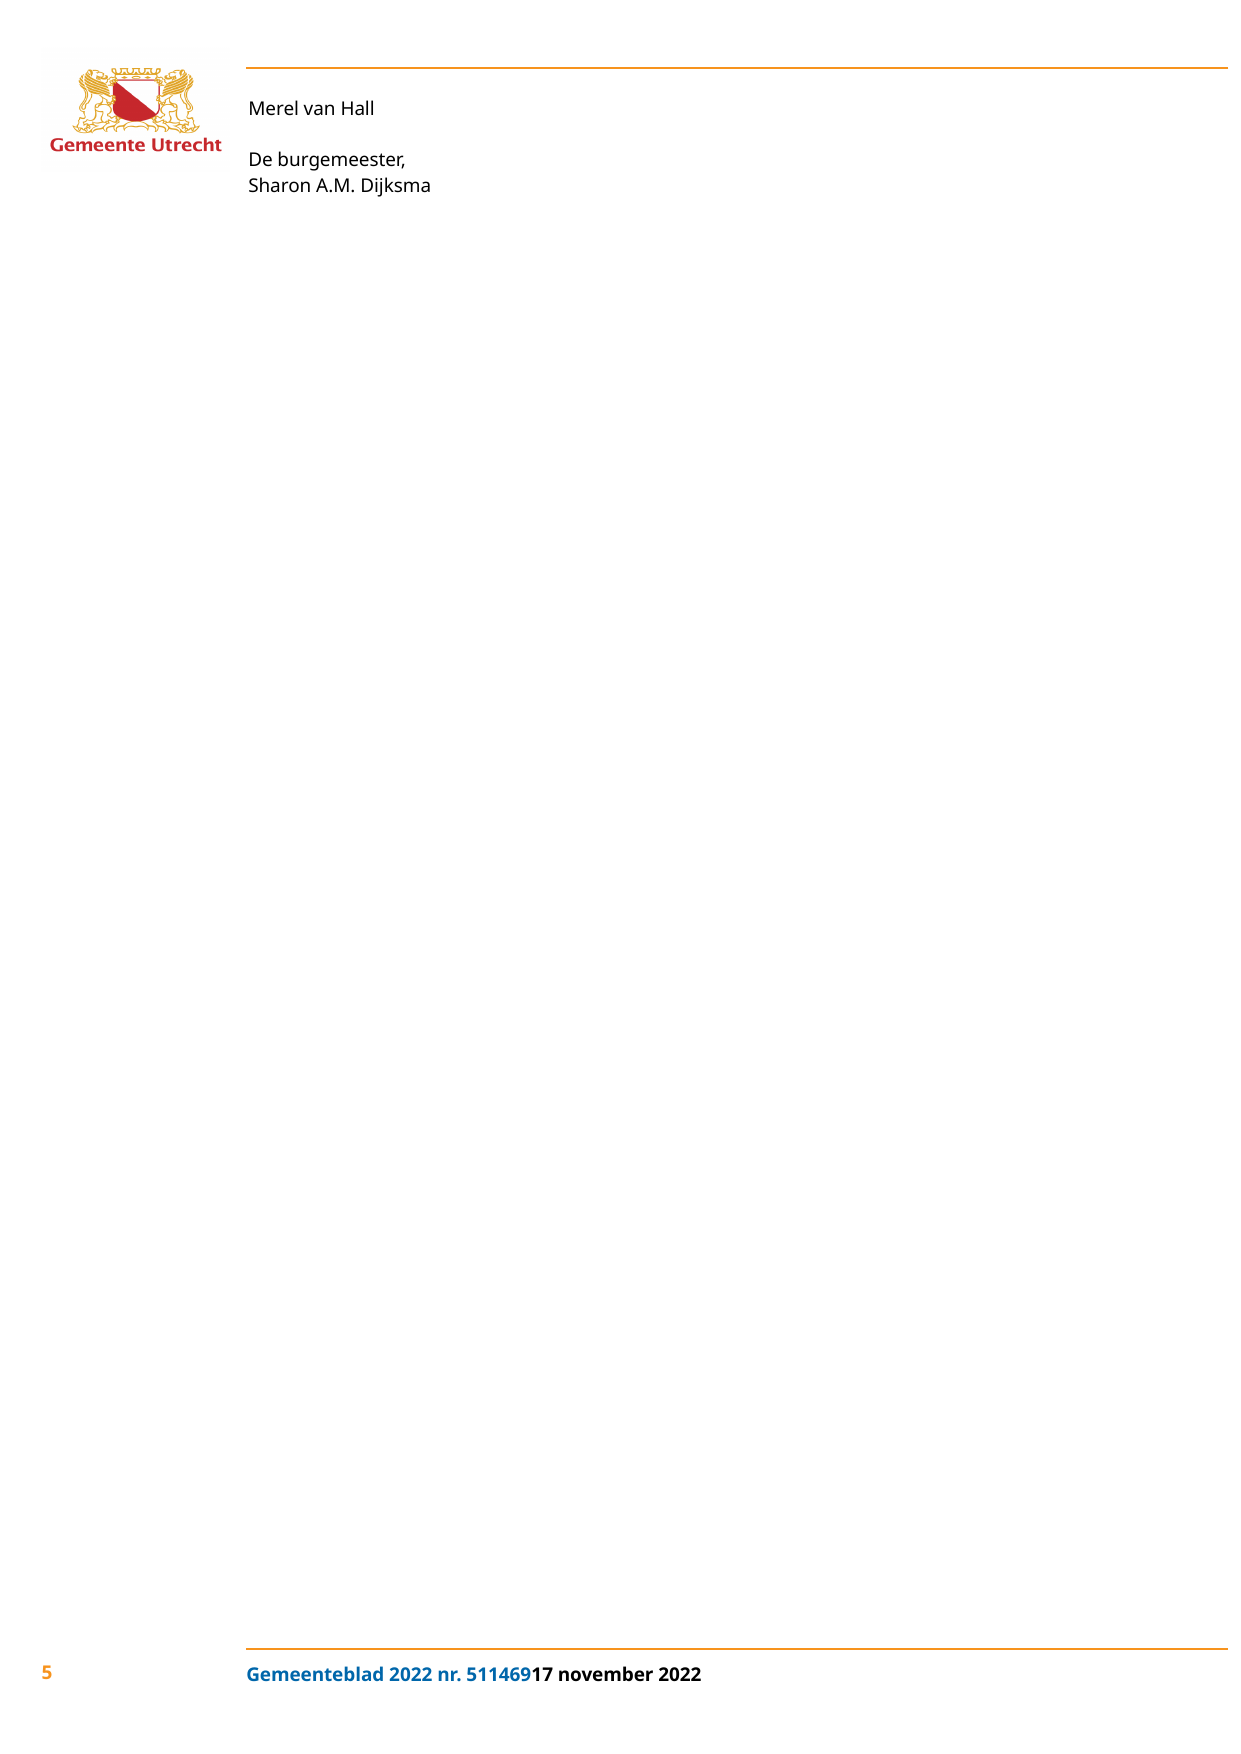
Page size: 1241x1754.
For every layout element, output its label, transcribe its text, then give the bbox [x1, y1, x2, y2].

text Merel van Hall [248, 95, 1152, 121]
text De burgemeester, [248, 146, 1152, 172]
picture [41, 47, 231, 172]
text Sharon A.M. Dijksma [248, 172, 1152, 198]
